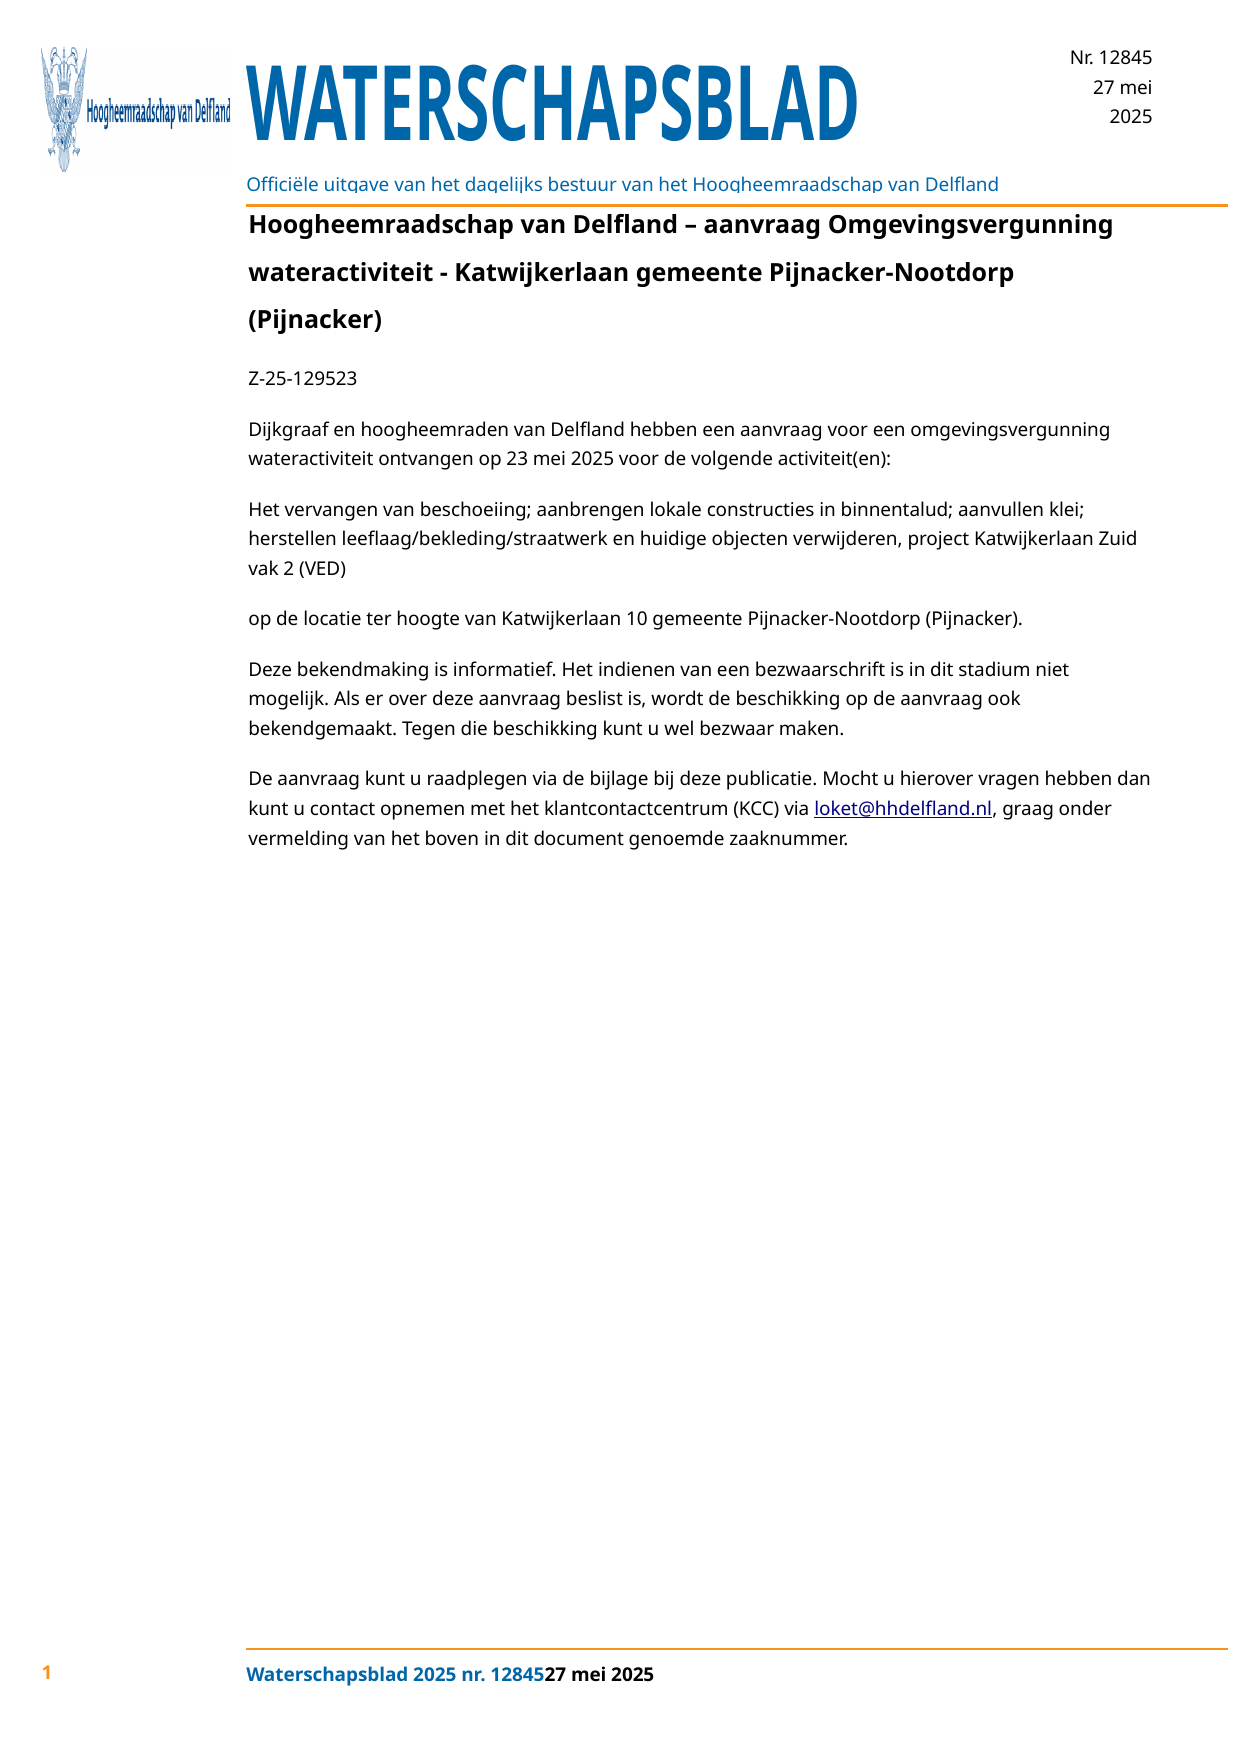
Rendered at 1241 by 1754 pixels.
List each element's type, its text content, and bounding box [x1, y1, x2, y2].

text Z-25-129523 [248, 366, 1152, 391]
text Dijkgraaf en hoogheemraden van Delfland hebben een aanvraag voor een omgevingsvergunning wateractiviteit ontvangen op 23 mei 2025 voor de volgende activiteit(en): [248, 416, 1152, 471]
picture [41, 47, 231, 172]
text Deze bekendmaking is informatief. Het indienen van een bezwaarschrift is in dit stadium niet mogelijk. Als er over deze aanvraag beslist is, wordt de beschikking op de aanvraag ook bekendgemaakt. Tegen die beschikking kunt u wel bezwaar maken. [248, 656, 1152, 741]
text Hoogheemraadschap van Delfland – aanvraag Omgevingsvergunning wateractiviteit - Katwijkerlaan gemeente Pijnacker-Nootdorp (Pijnacker) [248, 207, 1152, 336]
text op de locatie ter hoogte van Katwijkerlaan 10 gemeente Pijnacker-Nootdorp (Pijnacker). [248, 606, 1152, 631]
text Het vervangen van beschoeiing; aanbrengen lokale constructies in binnentalud; aanvullen klei; herstellen leeflaag/bekleding/straatwerk en huidige objecten verwijderen, project Katwijkerlaan Zuid vak 2 (VED) [248, 496, 1152, 581]
text De aanvraag kunt u raadplegen via de bijlage bij deze publicatie. Mocht u hierover vragen hebben dan kunt u contact opnemen met het klantcontactcentrum (KCC) via loket@hhdelfland.nl, graag onder vermelding van het boven in dit document genoemde zaaknummer. [248, 766, 1152, 850]
